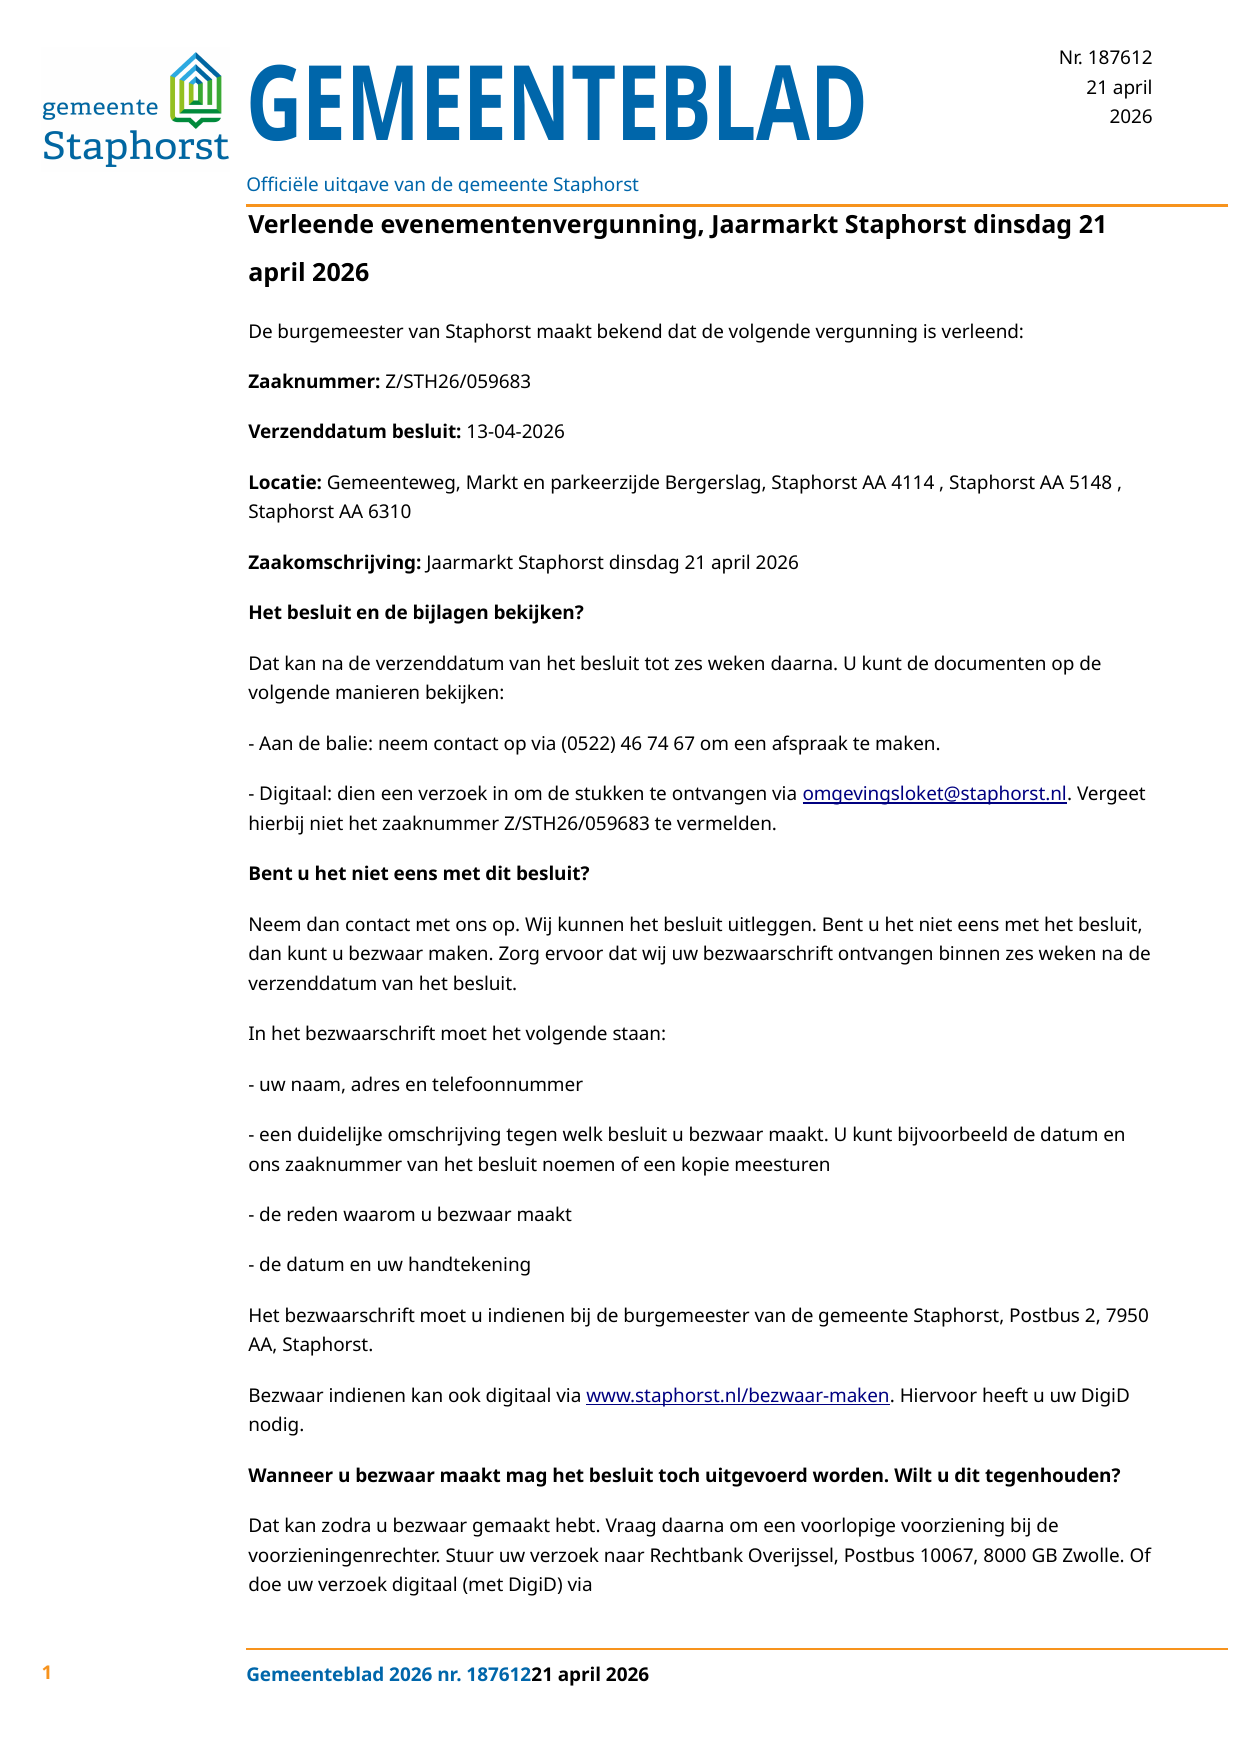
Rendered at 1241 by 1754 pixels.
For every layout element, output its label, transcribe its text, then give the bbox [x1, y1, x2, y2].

text Het bezwaarschrift moet u indienen bij de burgemeester van de gemeente Staphorst, Postbus 2, 7950 AA, Staphorst. [248, 1302, 1152, 1357]
text Neem dan contact met ons op. Wij kunnen het besluit uitleggen. Bent u het niet eens met het besluit, dan kunt u bezwaar maken. Zorg ervoor dat wij uw bezwaarschrift ontvangen binnen zes weken na de verzenddatum van het besluit. [248, 911, 1152, 996]
text - de reden waarom u bezwaar maakt [248, 1201, 1152, 1227]
text Locatie: Gemeenteweg, Markt en parkeerzijde Bergerslag, Staphorst AA 4114 , Staphorst AA 5148 , Staphorst AA 6310 [248, 469, 1152, 524]
text Verzenddatum besluit: 13-04-2026 [248, 419, 1152, 444]
text Verleende evenementenvergunning, Jaarmarkt Staphorst dinsdag 21 april 2026 [248, 207, 1152, 288]
text Bezwaar indienen kan ook digitaal via www.staphorst.nl/bezwaar-maken. Hiervoor heeft u uw DigiD nodig. [248, 1382, 1152, 1437]
text - een duidelijke omschrijving tegen welk besluit u bezwaar maakt. U kunt bijvoorbeeld de datum en ons zaaknummer van het besluit noemen of een kopie meesturen [248, 1121, 1152, 1177]
text Zaakomschrijving: Jaarmarkt Staphorst dinsdag 21 april 2026 [248, 549, 1152, 575]
text - de datum en uw handtekening [248, 1252, 1152, 1277]
text Bent u het niet eens met dit besluit? [248, 860, 1152, 886]
text - Digitaal: dien een verzoek in om de stukken te ontvangen via omgevingsloket@staphorst.nl. Vergeet hierbij niet het zaaknummer Z/STH26/059683 te vermelden. [248, 780, 1152, 836]
text Zaaknummer: Z/STH26/059683 [248, 368, 1152, 394]
picture [41, 47, 231, 172]
text - Aan de balie: neem contact op via (0522) 46 74 67 om een afspraak te maken. [248, 730, 1152, 756]
text In het bezwaarschrift moet het volgende staan: [248, 1020, 1152, 1046]
text Wanneer u bezwaar maakt mag het besluit toch uitgevoerd worden. Wilt u dit tegenhouden? [248, 1462, 1152, 1488]
text Dat kan na de verzenddatum van het besluit tot zes weken daarna. U kunt de documenten op de volgende manieren bekijken: [248, 650, 1152, 705]
text - uw naam, adres en telefoonnummer [248, 1071, 1152, 1097]
text Het besluit en de bijlagen bekijken? [248, 599, 1152, 625]
text Dat kan zodra u bezwaar gemaakt hebt. Vraag daarna om een voorlopige voorziening bij de voorzieningenrechter. Stuur uw verzoek naar Rechtbank Overijssel, Postbus 10067, 8000 GB Zwolle. Of doe uw verzoek digitaal (met DigiD) via [248, 1512, 1152, 1597]
text De burgemeester van Staphorst maakt bekend dat de volgende vergunning is verleend: [248, 318, 1152, 344]
